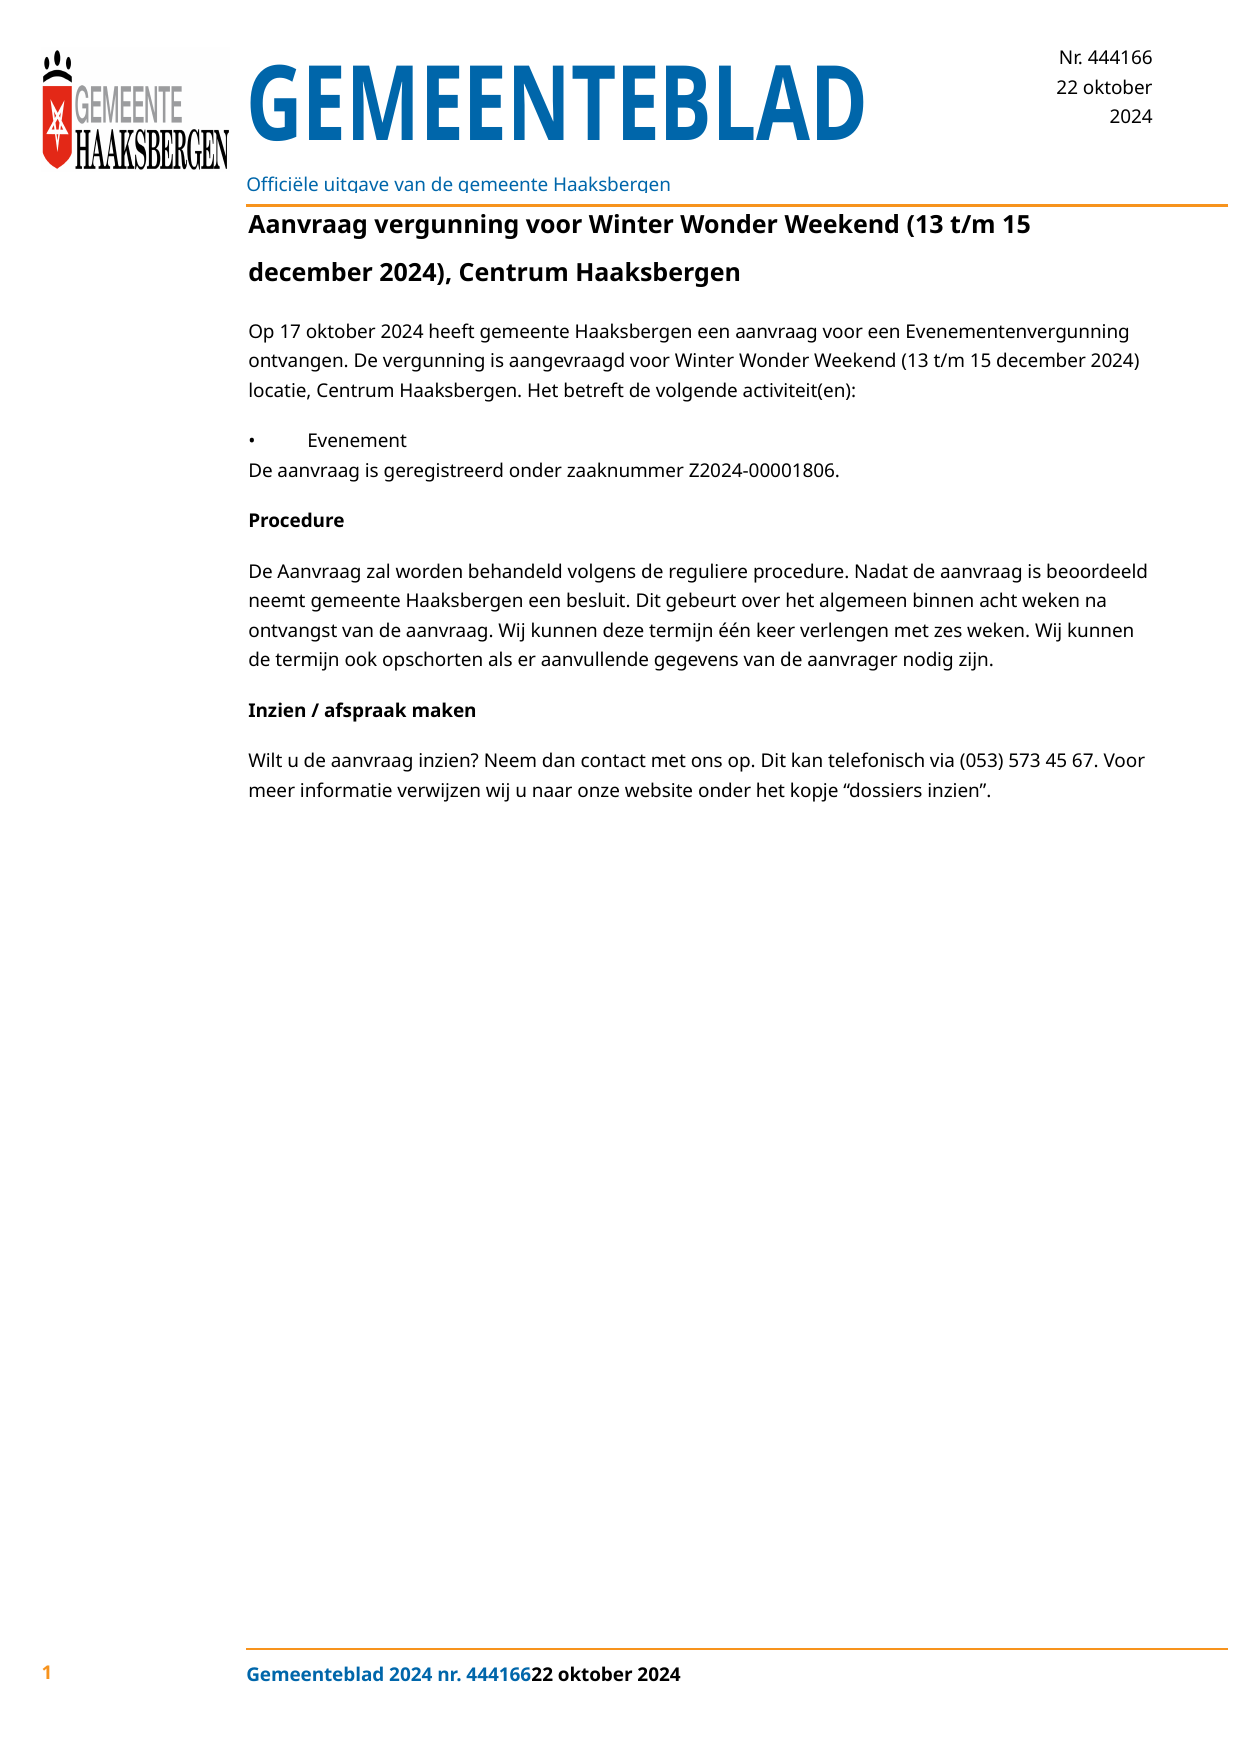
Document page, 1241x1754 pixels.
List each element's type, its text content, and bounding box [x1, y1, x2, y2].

text Procedure [248, 507, 1152, 533]
text Aanvraag vergunning voor Winter Wonder Weekend (13 t/m 15 december 2024), Centrum Haaksbergen [248, 207, 1152, 288]
text De Aanvraag zal worden behandeld volgens de reguliere procedure. Nadat de aanvraag is beoordeeld neemt gemeente Haaksbergen een besluit. Dit gebeurt over het algemeen binnen acht weken na ontvangst van de aanvraag. Wij kunnen deze termijn één keer verlengen met zes weken. Wij kunnen de termijn ook opschorten als er aanvullende gegevens van de aanvrager nodig zijn. [248, 558, 1152, 672]
list Evenement [248, 427, 1152, 453]
text De aanvraag is geregistreerd onder zaaknummer Z2024-00001806. [248, 457, 1152, 483]
text Wilt u de aanvraag inzien? Neem dan contact met ons op. Dit kan telefonisch via (053) 573 45 67. Voor meer informatie verwijzen wij u naar onze website onder het kopje “dossiers inzien”. [248, 747, 1152, 803]
text Op 17 oktober 2024 heeft gemeente Haaksbergen een aanvraag voor een Evenementenvergunning ontvangen. De vergunning is aangevraagd voor Winter Wonder Weekend (13 t/m 15 december 2024) locatie, Centrum Haaksbergen. Het betreft de volgende activiteit(en): [248, 318, 1152, 403]
picture [41, 47, 231, 172]
text Inzien / afspraak maken [248, 697, 1152, 723]
